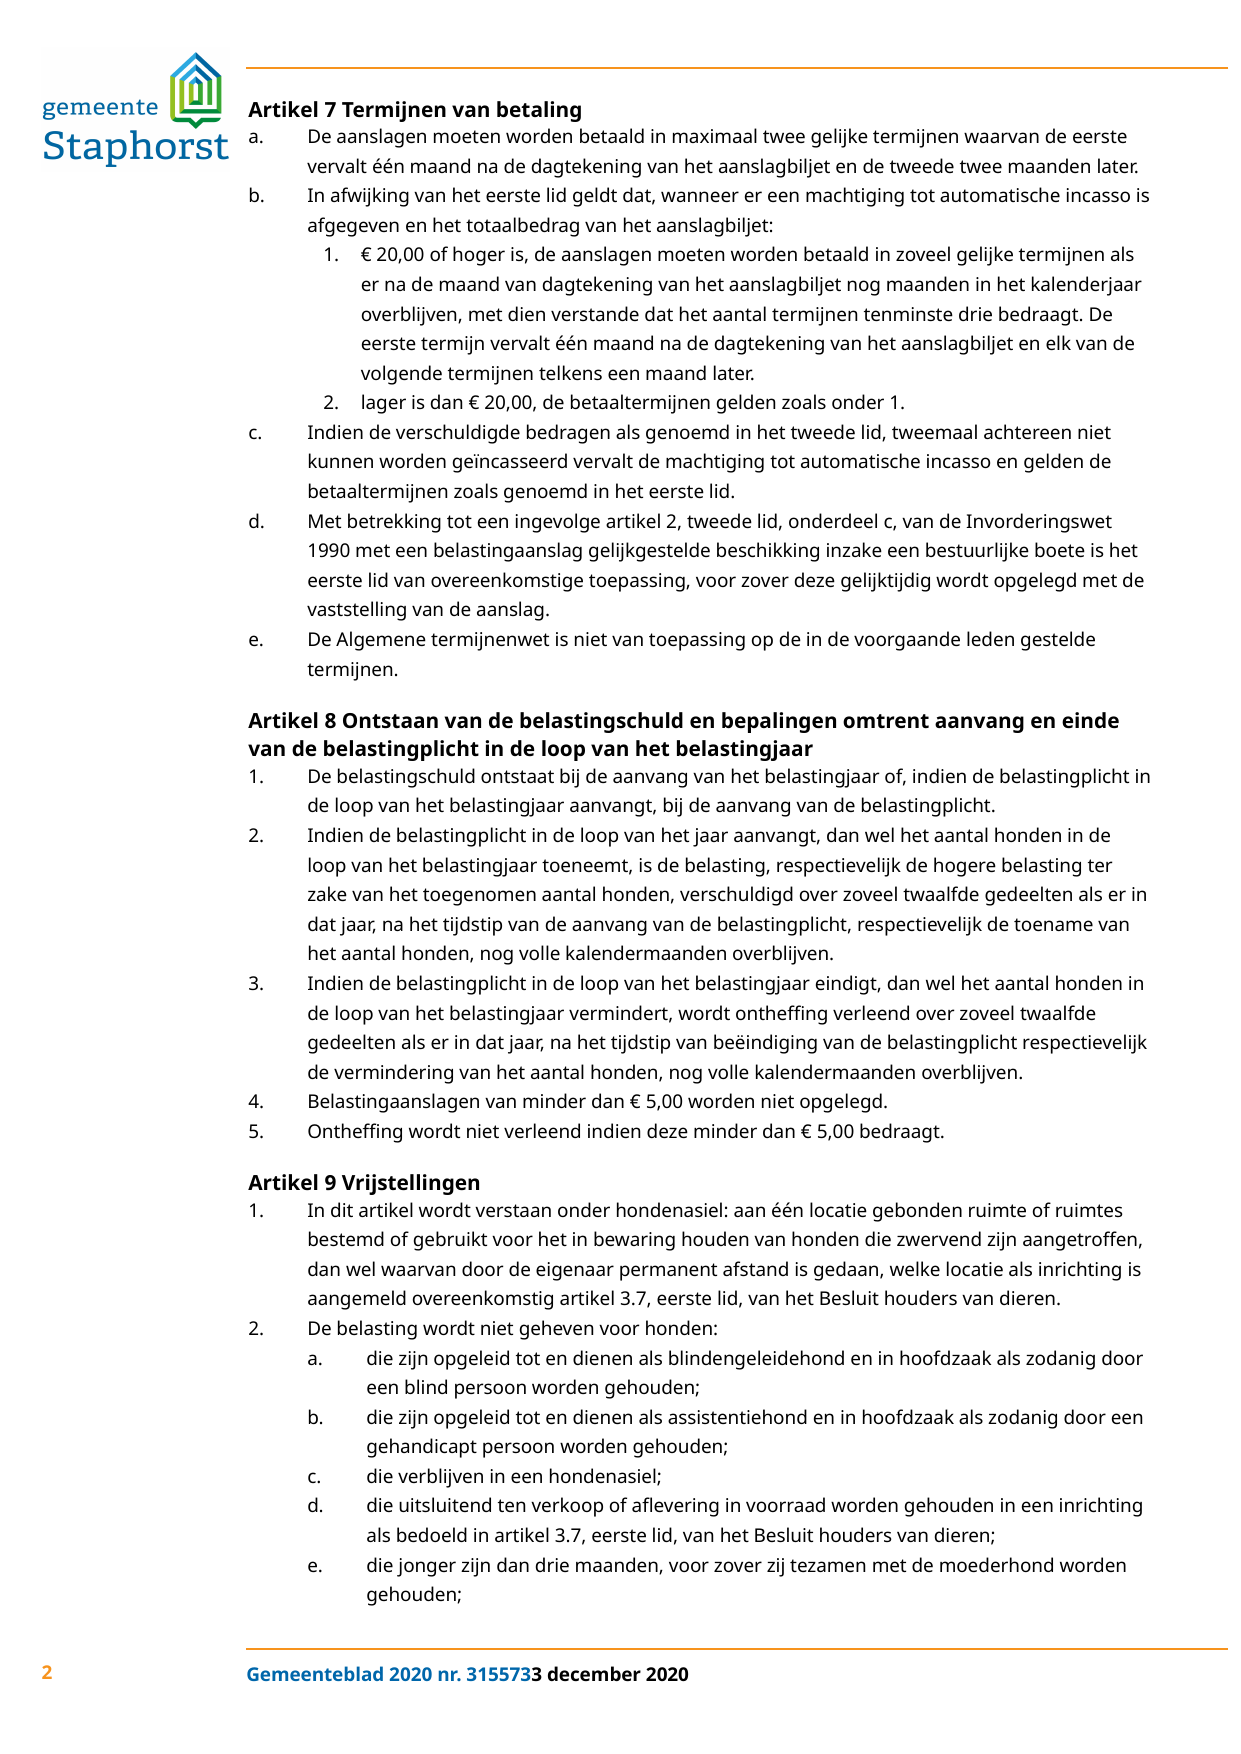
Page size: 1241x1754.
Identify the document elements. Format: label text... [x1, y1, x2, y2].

picture [41, 47, 231, 172]
text Artikel 8 Ontstaan van de belastingschuld en bepalingen omtrent aanvang en einde van de belastingplicht in de loop van het belastingjaar [248, 706, 1152, 763]
list € 20,00 of hoger is, de aanslagen moeten worden betaald in zoveel gelijke termijnen als er na de maand van dagtekening van het aanslagbiljet nog maanden in het kalenderjaar overblijven, met dien verstande dat het aantal termijnen tenminste drie bedraagt. De eerste termijn vervalt één maand na de dagtekening van het aanslagbiljet en elk van de volgende termijnen telkens een maand later. [323, 242, 1152, 386]
list In dit artikel wordt verstaan onder hondenasiel: aan één locatie gebonden ruimte of ruimtes bestemd of gebruikt voor het in bewaring houden van honden die zwervend zijn aangetroffen, dan wel waarvan door de eigenaar permanent afstand is gedaan, welke locatie als inrichting is aangemeld overeenkomstig artikel 3.7, eerste lid, van het Besluit houders van dieren. [248, 1197, 1152, 1311]
list die zijn opgeleid tot en dienen als blindengeleidehond en in hoofdzaak als zodanig door een blind persoon worden gehouden; [307, 1345, 1152, 1400]
list Indien de belastingplicht in de loop van het belastingjaar eindigt, dan wel het aantal honden in de loop van het belastingjaar vermindert, wordt ontheffing verleend over zoveel twaalfde gedeelten als er in dat jaar, na het tijdstip van beëindiging van de belastingplicht respectievelijk de vermindering van het aantal honden, nog volle kalendermaanden overblijven. [248, 970, 1152, 1084]
list De aanslagen moeten worden betaald in maximaal twee gelijke termijnen waarvan de eerste vervalt één maand na de dagtekening van het aanslagbiljet en de tweede twee maanden later. [248, 123, 1152, 178]
list die verblijven in een hondenasiel; [307, 1463, 1152, 1489]
list Indien de verschuldigde bedragen als genoemd in het tweede lid, tweemaal achtereen niet kunnen worden geïncasseerd vervalt de machtiging tot automatische incasso en gelden de betaaltermijnen zoals genoemd in het eerste lid. [248, 419, 1152, 504]
list In afwijking van het eerste lid geldt dat, wanneer er een machtiging tot automatische incasso is afgegeven en het totaalbedrag van het aanslagbiljet: [248, 182, 1152, 238]
list die uitsluitend ten verkoop of aflevering in voorraad worden gehouden in een inrichting als bedoeld in artikel 3.7, eerste lid, van het Besluit houders van dieren; [307, 1493, 1152, 1548]
list De belastingschuld ontstaat bij de aanvang van het belastingjaar of, indien de belastingplicht in de loop van het belastingjaar aanvangt, bij de aanvang van de belastingplicht. [248, 763, 1152, 818]
text Artikel 9 Vrijstellingen [248, 1168, 1152, 1197]
list Ontheffing wordt niet verleend indien deze minder dan € 5,00 bedraagt. [248, 1118, 1152, 1144]
list Indien de belastingplicht in de loop van het jaar aanvangt, dan wel het aantal honden in de loop van het belastingjaar toeneemt, is de belasting, respectievelijk de hogere belasting ter zake van het toegenomen aantal honden, verschuldigd over zoveel twaalfde gedeelten als er in dat jaar, na het tijdstip van de aanvang van de belastingplicht, respectievelijk de toename van het aantal honden, nog volle kalendermaanden overblijven. [248, 822, 1152, 966]
list De Algemene termijnenwet is niet van toepassing op de in de voorgaande leden gestelde termijnen. [248, 626, 1152, 681]
list die jonger zijn dan drie maanden, voor zover zij tezamen met de moederhond worden gehouden; [307, 1552, 1152, 1607]
list De belasting wordt niet geheven voor honden: [248, 1315, 1152, 1341]
text Artikel 7 Termijnen van betaling [248, 95, 1152, 123]
list die zijn opgeleid tot en dienen als assistentiehond en in hoofdzaak als zodanig door een gehandicapt persoon worden gehouden; [307, 1404, 1152, 1459]
list Met betrekking tot een ingevolge artikel 2, tweede lid, onderdeel c, van de Invorderingswet 1990 met een belastingaanslag gelijkgestelde beschikking inzake een bestuurlijke boete is het eerste lid van overeenkomstige toepassing, voor zover deze gelijktijdig wordt opgelegd met de vaststelling van de aanslag. [248, 508, 1152, 622]
list lager is dan € 20,00, de betaaltermijnen gelden zoals onder 1. [323, 389, 1152, 415]
list Belastingaanslagen van minder dan € 5,00 worden niet opgelegd. [248, 1088, 1152, 1114]
